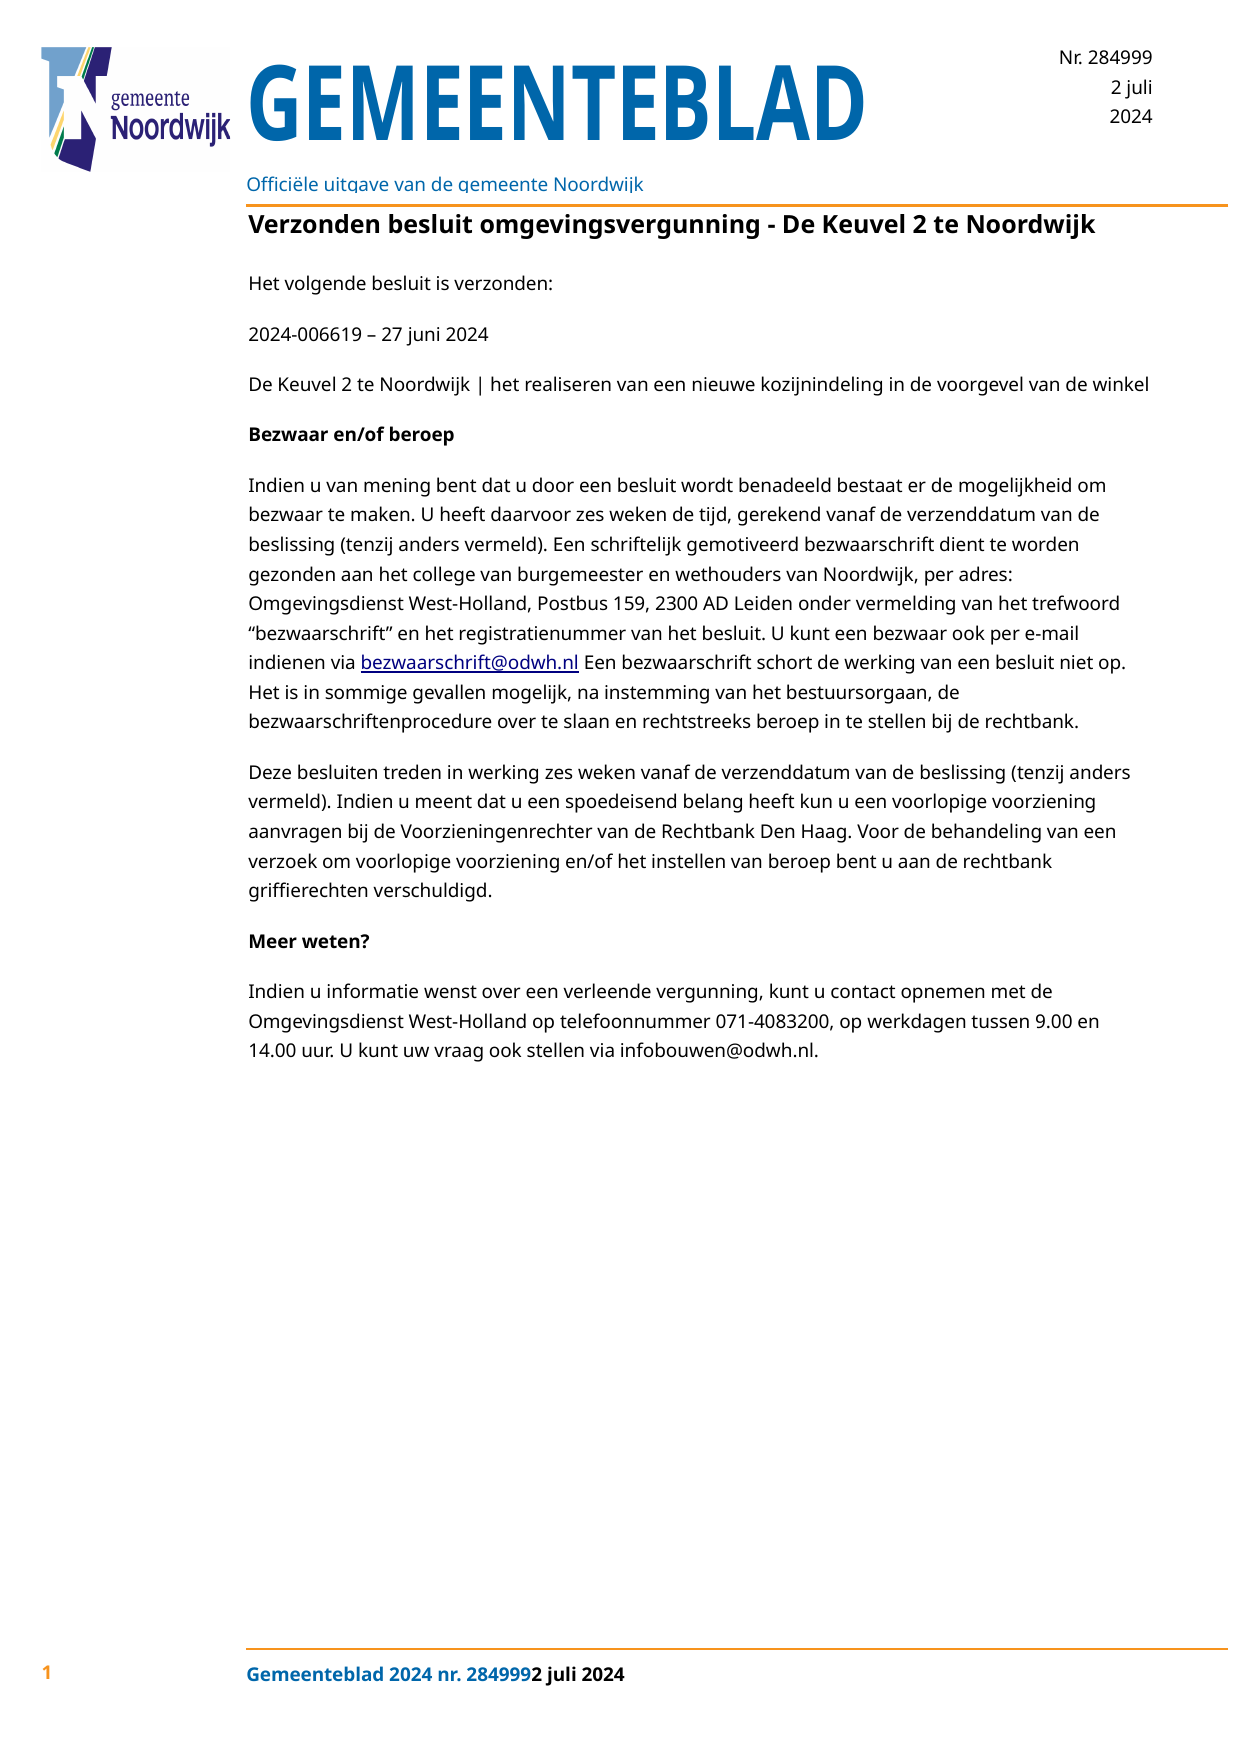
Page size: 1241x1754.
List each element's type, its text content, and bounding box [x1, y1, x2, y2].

text Deze besluiten treden in werking zes weken vanaf de verzenddatum van de beslissing (tenzij anders vermeld). Indien u meent dat u een spoedeisend belang heeft kun u een voorlopige voorziening aanvragen bij de Voorzieningenrechter van de Rechtbank Den Haag. Voor de behandeling van een verzoek om voorlopige voorziening en/of het instellen van beroep bent u aan de rechtbank griffierechten verschuldigd. [248, 759, 1152, 903]
text Het volgende besluit is verzonden: [248, 270, 1152, 296]
picture [41, 47, 231, 172]
text Indien u van mening bent dat u door een besluit wordt benadeeld bestaat er de mogelijkheid om bezwaar te maken. U heeft daarvoor zes weken de tijd, gerekend vanaf de verzenddatum van de beslissing (tenzij anders vermeld). Een schriftelijk gemotiveerd bezwaarschrift dient te worden gezonden aan het college van burgemeester en wethouders van Noordwijk, per adres: Omgevingsdienst West-Holland, Postbus 159, 2300 AD Leiden onder vermelding van het trefwoord “bezwaarschrift” en het registratienummer van het besluit. U kunt een bezwaar ook per e-mail indienen via bezwaarschrift@odwh.nl Een bezwaarschrift schort de werking van een besluit niet op. Het is in sommige gevallen mogelijk, na instemming van het bestuursorgaan, de bezwaarschriftenprocedure over te slaan en rechtstreeks beroep in te stellen bij de rechtbank. [248, 472, 1152, 734]
text Indien u informatie wenst over een verleende vergunning, kunt u contact opnemen met de Omgevingsdienst West-Holland op telefoonnummer 071-4083200, op werkdagen tussen 9.00 en 14.00 uur. U kunt uw vraag ook stellen via infobouwen@odwh.nl. [248, 978, 1152, 1063]
text 2024-006619 – 27 juni 2024 [248, 321, 1152, 346]
text Meer weten? [248, 928, 1152, 953]
text De Keuvel 2 te Noordwijk | het realiseren van een nieuwe kozijnindeling in de voorgevel van de winkel [248, 371, 1152, 397]
text Bezwaar en/of beroep [248, 422, 1152, 447]
text Verzonden besluit omgevingsvergunning - De Keuvel 2 te Noordwijk [248, 207, 1152, 241]
